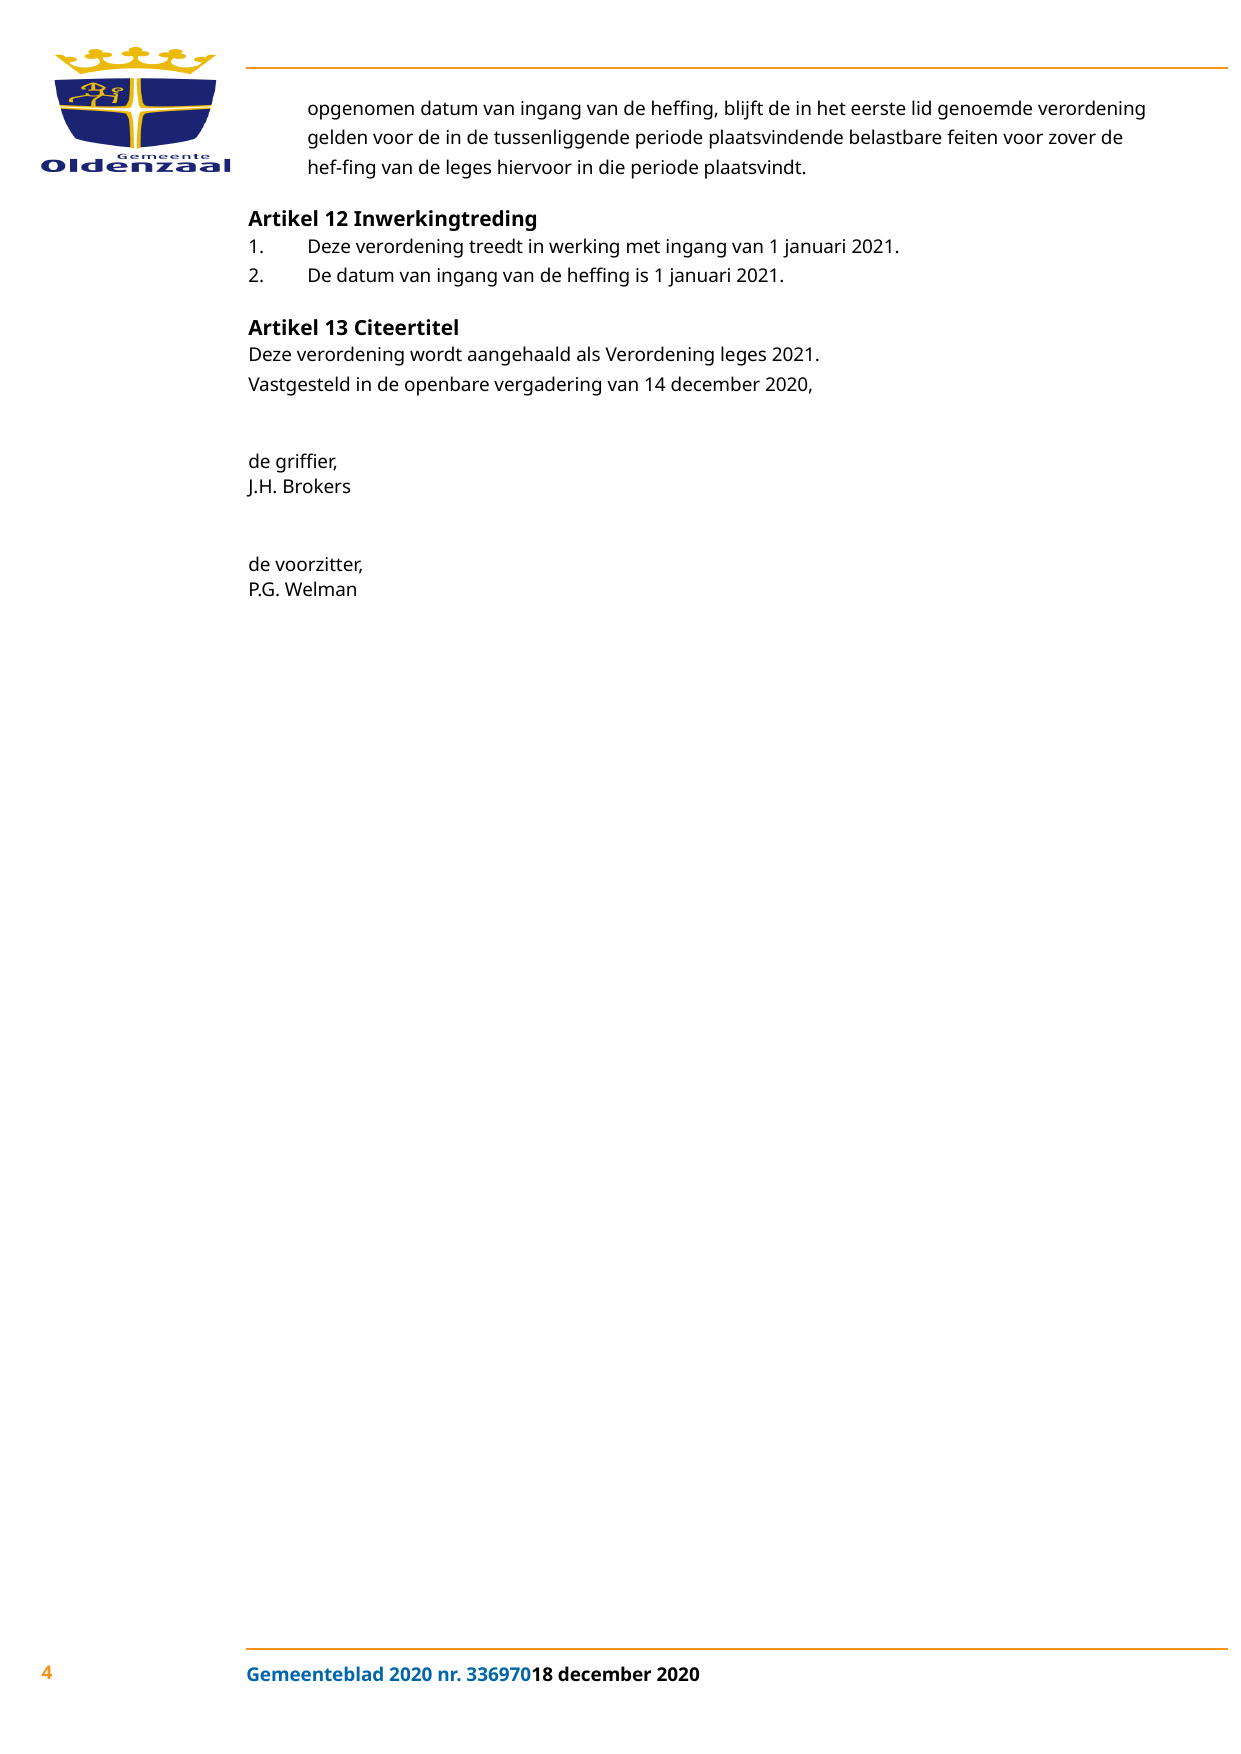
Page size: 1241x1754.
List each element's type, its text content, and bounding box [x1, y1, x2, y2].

text Deze verordening wordt aangehaald als Verordening leges 2021. [248, 341, 1152, 367]
list De datum van ingang van de heffing is 1 januari 2021. [248, 262, 1152, 288]
list opgenomen datum van ingang van de heffing, blijft de in het eerste lid genoemde verordening gelden voor de in de tussenliggende periode plaatsvindende belastbare feiten voor zover de hef-fing van de leges hiervoor in die periode plaatsvindt. [248, 95, 1152, 180]
text Artikel 12 Inwerkingtreding [248, 204, 1152, 233]
text de griffier, [248, 448, 1152, 474]
text P.G. Welman [248, 577, 1152, 602]
text Artikel 13 Citeertitel [248, 313, 1152, 341]
text Vastgesteld in de openbare vergadering van 14 december 2020, [248, 371, 1152, 397]
picture [41, 47, 231, 172]
text de voorzitter, [248, 551, 1152, 577]
list Deze verordening treedt in werking met ingang van 1 januari 2021. [248, 233, 1152, 258]
text J.H. Brokers [248, 474, 1152, 499]
